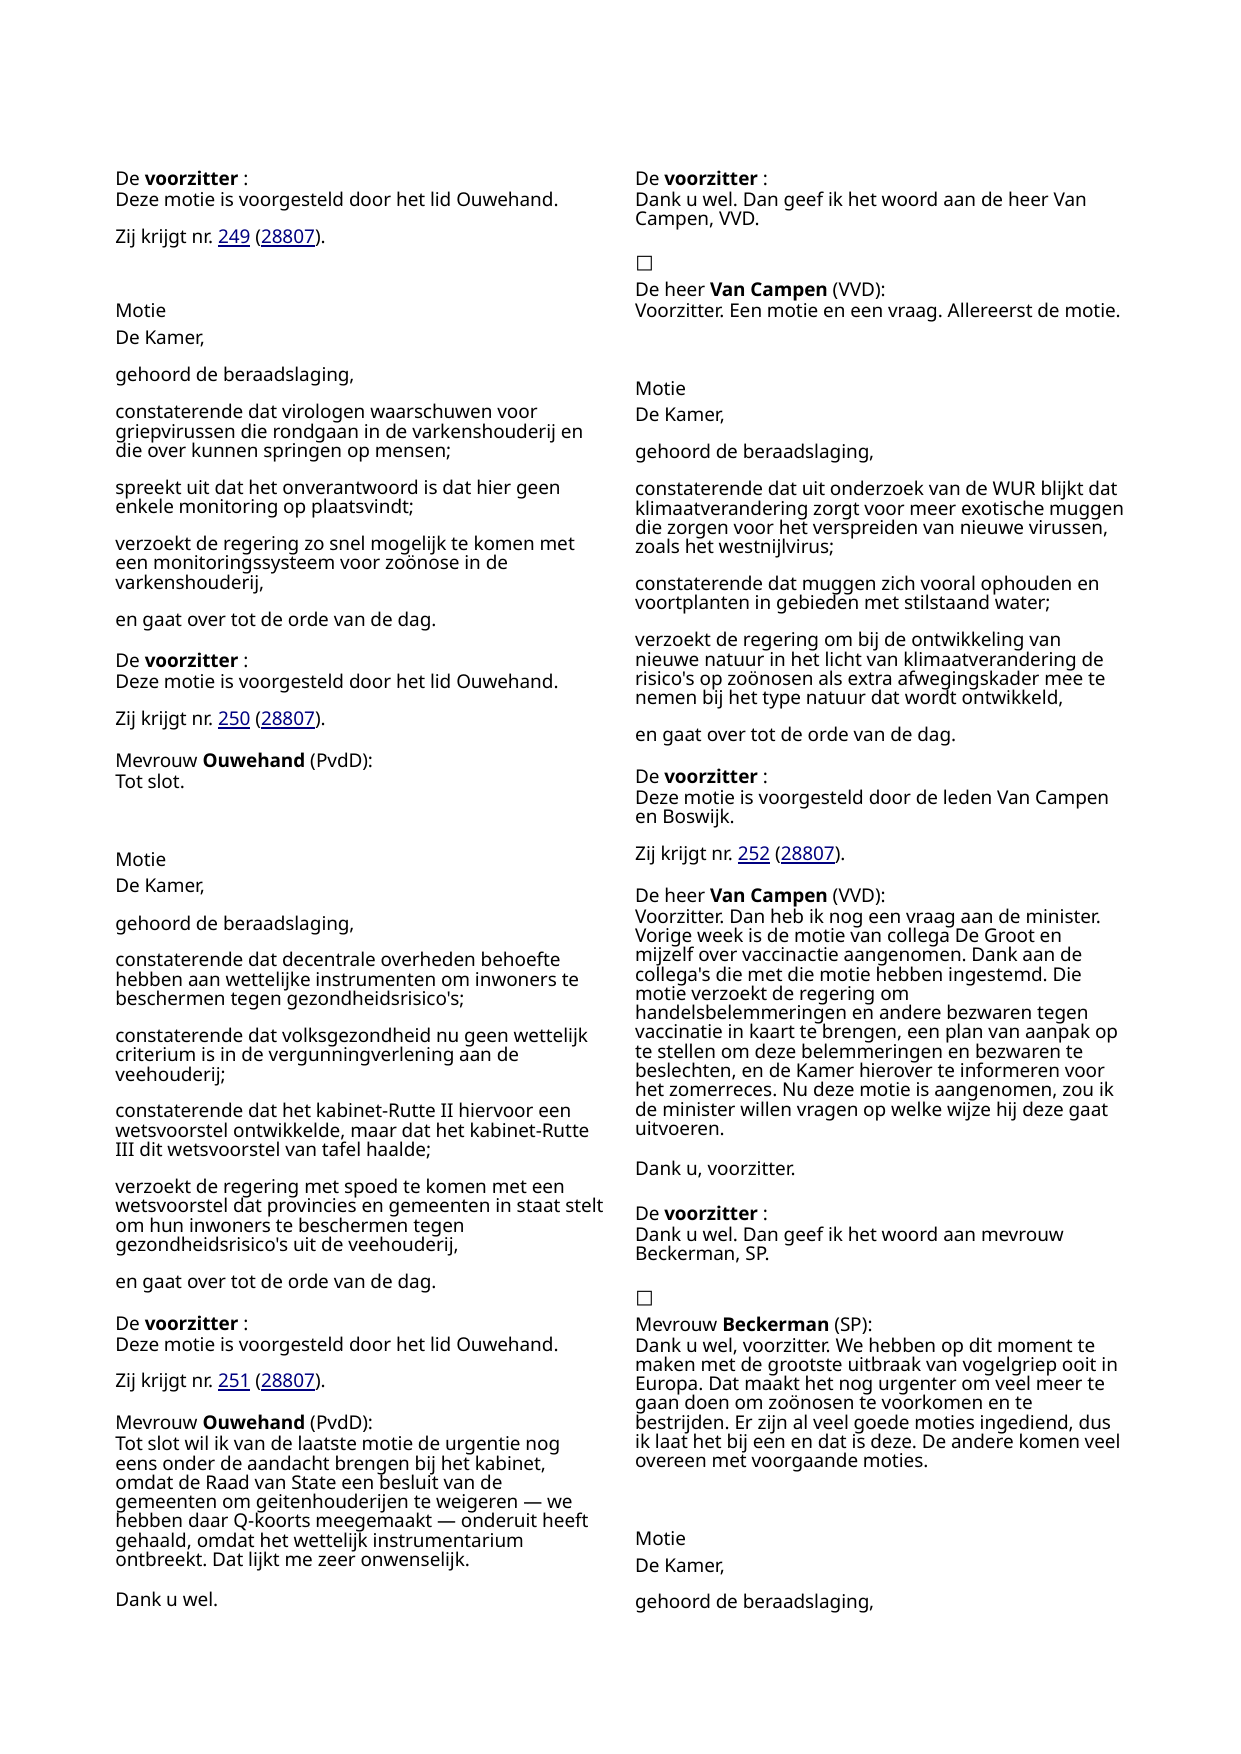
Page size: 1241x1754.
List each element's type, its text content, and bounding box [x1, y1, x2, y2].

text De Kamer, [115, 329, 605, 349]
text gehoord de beraadslaging, [635, 1593, 1125, 1613]
text en gaat over tot de orde van de dag. [115, 1273, 605, 1292]
text Motie [115, 298, 605, 323]
text constaterende dat het kabinet-Rutte II hiervoor een wetsvoorstel ontwikkelde, maar dat het kabinet-Rutte III dit wetsvoorstel van tafel haalde; [115, 1102, 605, 1160]
text constaterende dat virologen waarschuwen voor griepvirussen die rondgaan in de varkenshouderij en die over kunnen springen op mensen; [115, 403, 605, 461]
text Mevrouw Ouwehand (PvdD): [115, 1409, 605, 1435]
text De voorzitter : [115, 648, 605, 673]
text De heer Van Campen (VVD): [635, 276, 1125, 302]
text De Kamer, [635, 406, 1125, 426]
text De voorzitter : [115, 165, 605, 191]
text De Kamer, [115, 877, 605, 897]
text gehoord de beraadslaging, [115, 366, 605, 386]
text Zij krijgt nr. 250 (28807). [115, 710, 605, 729]
text gehoord de beraadslaging, [635, 443, 1125, 463]
text Voorzitter. Dan heb ik nog een vraag aan de minister. Vorige week is de motie van collega De Groot en mijzelf over vaccinactie aangenomen. Dank aan de collega's die met die motie hebben ingestemd. Die motie verzoekt de regering om handelsbelemmeringen en andere bezwaren tegen vaccinatie in kaart te brengen, een plan van aanpak op te stellen om deze belemmeringen en bezwaren te beslechten, en de Kamer hierover te informeren voor het zomerreces. Nu deze motie is aangenomen, zou ik de minister willen vragen op welke wijze hij deze gaat uitvoeren. [635, 908, 1125, 1139]
text De voorzitter : [635, 1200, 1125, 1226]
text Deze motie is voorgesteld door het lid Ouwehand. [115, 191, 605, 210]
text Deze motie is voorgesteld door het lid Ouwehand. [115, 1336, 605, 1355]
text De voorzitter : [115, 1310, 605, 1336]
text Zij krijgt nr. 249 (28807). [115, 228, 605, 247]
text spreekt uit dat het onverantwoord is dat hier geen enkele monitoring op plaatsvindt; [115, 479, 605, 517]
text Dank u, voorzitter. [635, 1160, 1125, 1179]
text verzoekt de regering met spoed te komen met een wetsvoorstel dat provincies en gemeenten in staat stelt om hun inwoners te beschermen tegen gezondheidsrisico's uit de veehouderij, [115, 1178, 605, 1255]
text constaterende dat decentrale overheden behoefte hebben aan wettelijke instrumenten om inwoners te beschermen tegen gezondheidsrisico's; [115, 951, 605, 1009]
text constaterende dat muggen zich vooral ophouden en voortplanten in gebieden met stilstaand water; [635, 575, 1125, 614]
text Dank u wel, voorzitter. We hebben op dit moment te maken met de grootste uitbraak van vogelgriep ooit in Europa. Dat maakt het nog urgenter om veel meer te gaan doen om zoönosen te voorkomen en te bestrijden. Er zijn al veel goede moties ingediend, dus ik laat het bij een en dat is deze. De andere komen veel overeen met voorgaande moties. [635, 1337, 1125, 1471]
text Deze motie is voorgesteld door het lid Ouwehand. [115, 673, 605, 693]
text Motie [635, 375, 1125, 400]
text Deze motie is voorgesteld door de leden Van Campen en Boswijk. [635, 789, 1125, 827]
text Motie [115, 846, 605, 872]
text De heer Van Campen (VVD): [635, 882, 1125, 908]
text constaterende dat volksgezondheid nu geen wettelijk criterium is in de vergunningverlening aan de veehouderij; [115, 1027, 605, 1085]
text ⬜ [635, 1285, 1125, 1311]
text Mevrouw Ouwehand (PvdD): [115, 747, 605, 773]
text Zij krijgt nr. 251 (28807). [115, 1372, 605, 1392]
text verzoekt de regering om bij de ontwikkeling van nieuwe natuur in het licht van klimaatverandering de risico's op zoönosen als extra afwegingskader mee te nemen bij het type natuur dat wordt ontwikkeld, [635, 631, 1125, 708]
text De voorzitter : [635, 763, 1125, 789]
text De voorzitter : [635, 165, 1125, 191]
text ⬜ [635, 251, 1125, 276]
text Voorzitter. Een motie en een vraag. Allereerst de motie. [635, 302, 1125, 321]
text Dank u wel. [115, 1591, 605, 1610]
text en gaat over tot de orde van de dag. [115, 611, 605, 630]
text verzoekt de regering zo snel mogelijk te komen met een monitoringssysteem voor zoönose in de varkenshouderij, [115, 535, 605, 593]
text Tot slot. [115, 773, 605, 792]
text Dank u wel. Dan geef ik het woord aan mevrouw Beckerman, SP. [635, 1226, 1125, 1264]
text constaterende dat uit onderzoek van de WUR blijkt dat klimaatverandering zorgt voor meer exotische muggen die zorgen voor het verspreiden van nieuwe virussen, zoals het westnijlvirus; [635, 480, 1125, 557]
text gehoord de beraadslaging, [115, 914, 605, 934]
text Motie [635, 1525, 1125, 1551]
text Tot slot wil ik van de laatste motie de urgentie nog eens onder de aandacht brengen bij het kabinet, omdat de Raad van State een besluit van de gemeenten om geitenhouderijen te weigeren — we hebben daar Q-koorts meegemaakt — onderuit heeft gehaald, omdat het wettelijk instrumentarium ontbreekt. Dat lijkt me zeer onwenselijk. [115, 1435, 605, 1570]
text Dank u wel. Dan geef ik het woord aan de heer Van Campen, VVD. [635, 191, 1125, 230]
text en gaat over tot de orde van de dag. [635, 726, 1125, 745]
text Zij krijgt nr. 252 (28807). [635, 845, 1125, 864]
text De Kamer, [635, 1557, 1125, 1576]
text Mevrouw Beckerman (SP): [635, 1311, 1125, 1337]
